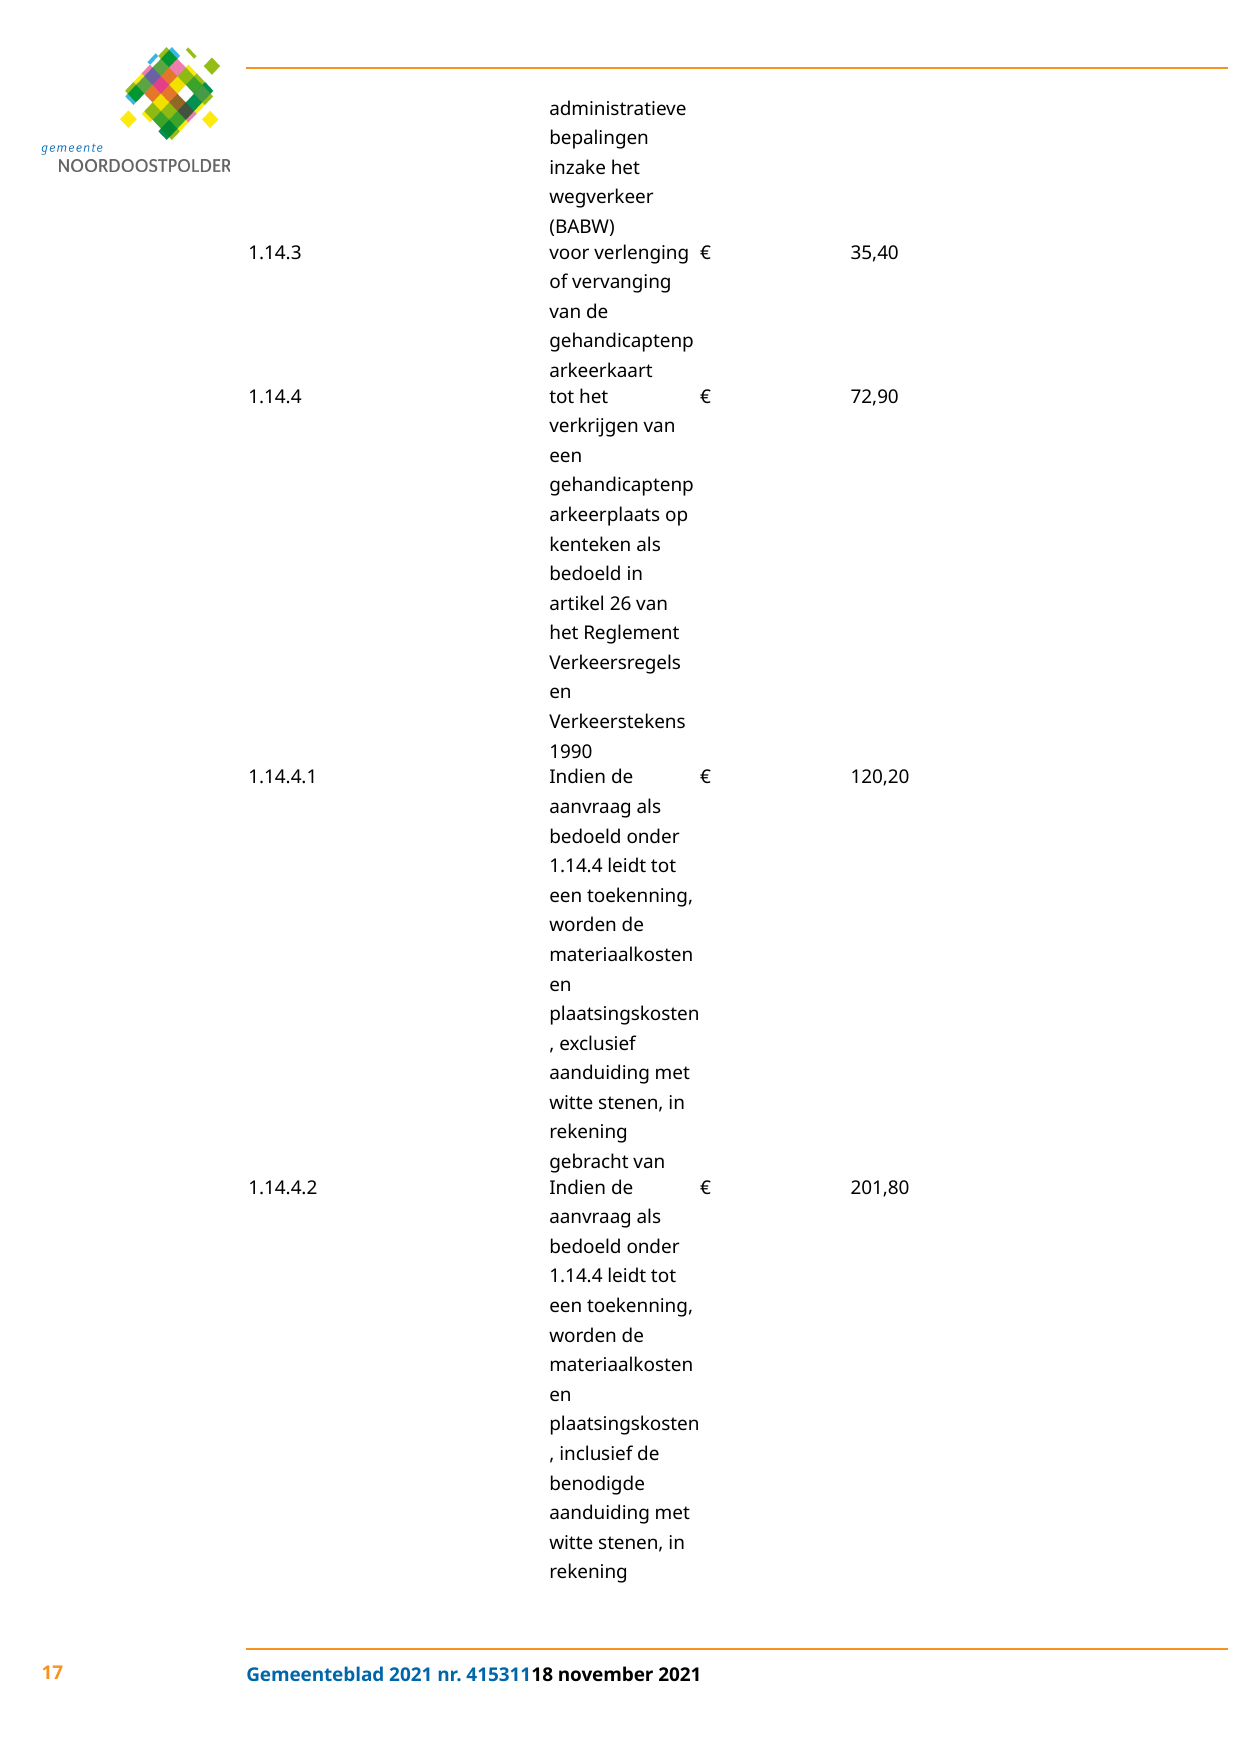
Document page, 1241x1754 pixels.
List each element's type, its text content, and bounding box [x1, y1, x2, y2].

table_cell 1.14.4.2 [248, 1174, 549, 1584]
table_cell € [700, 383, 850, 764]
table_cell 1.14.4 [248, 383, 549, 764]
table_cell 1.14.3 [248, 239, 549, 383]
table_cell 120,20 [850, 764, 1001, 1174]
picture [41, 47, 231, 172]
table_cell [700, 95, 850, 239]
table_cell [1001, 95, 1152, 239]
table_cell € [700, 764, 850, 1174]
table_cell 72,90 [850, 383, 1001, 764]
table_cell 1.14.4.1 [248, 764, 549, 1174]
table_cell [1001, 383, 1152, 764]
table_cell [850, 95, 1001, 239]
table_cell € [700, 239, 850, 383]
table_cell administratieve bepalingen inzake het wegverkeer (BABW) [549, 95, 700, 239]
table_cell [1001, 1174, 1152, 1584]
table_cell voor verlenging of vervanging van de gehandicaptenparkeerkaart [549, 239, 700, 383]
table_cell 35,40 [850, 239, 1001, 383]
table_cell [1001, 239, 1152, 383]
table_cell € [700, 1174, 850, 1584]
table_cell [1001, 764, 1152, 1174]
table_cell tot het verkrijgen van een gehandicaptenparkeerplaats op kenteken als bedoeld in artikel 26 van het Reglement Verkeersregels en Verkeerstekens 1990 [549, 383, 700, 764]
table_cell Indien de aanvraag als bedoeld onder 1.14.4 leidt tot een toekenning, worden de materiaalkosten en plaatsingskosten, inclusief de benodigde aanduiding met witte stenen, in rekening [549, 1174, 700, 1584]
table_cell Indien de aanvraag als bedoeld onder 1.14.4 leidt tot een toekenning, worden de materiaalkosten en plaatsingskosten, exclusief aanduiding met witte stenen, in rekening gebracht van [549, 764, 700, 1174]
table_cell [248, 95, 549, 239]
table_cell 201,80 [850, 1174, 1001, 1584]
